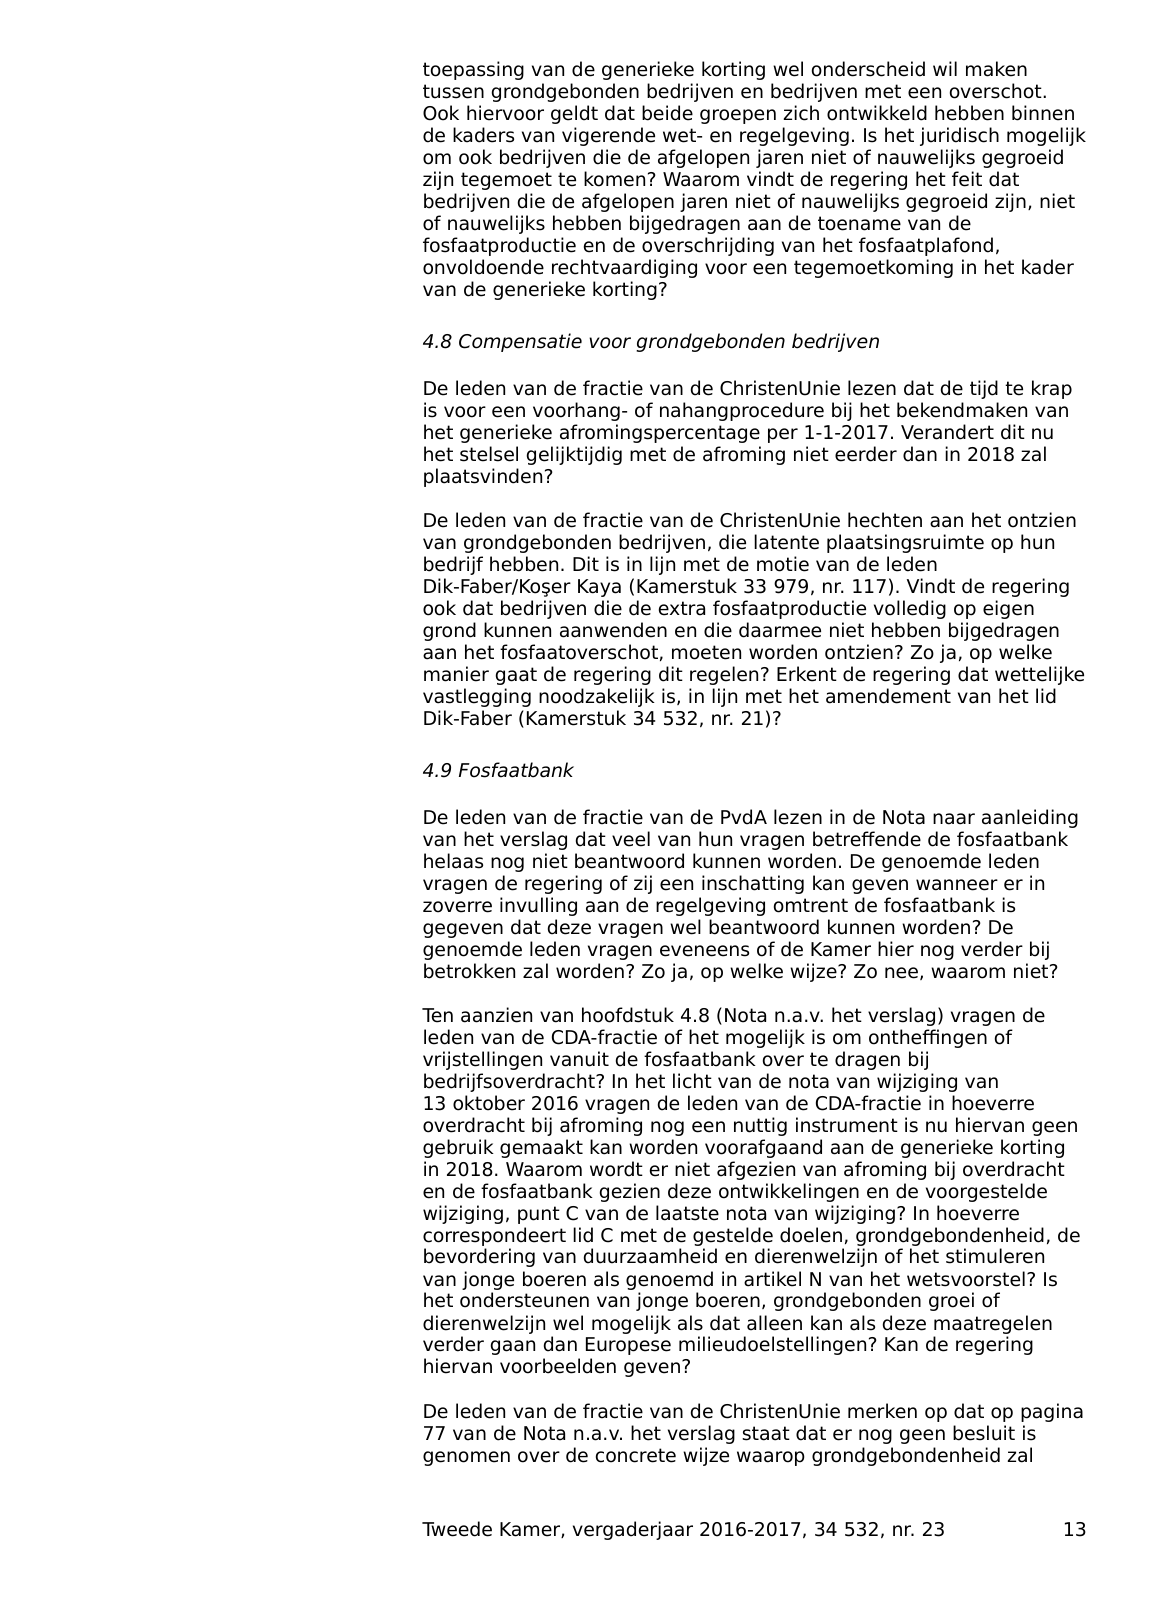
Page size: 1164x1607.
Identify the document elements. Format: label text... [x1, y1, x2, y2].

text Ten aanzien van hoofdstuk 4.8 (Nota n.a.v. het verslag) vragen de leden van de CDA-fractie of het mogelijk is om ontheffingen of vrijstellingen vanuit de fosfaatbank over te dragen bij bedrijfsoverdracht? In het licht van de nota van wijziging van 13 oktober 2016 vragen de leden van de CDA-fractie in hoeverre overdracht bij afroming nog een nuttig instrument is nu hiervan geen gebruik gemaakt kan worden voorafgaand aan de generieke korting in 2018. Waarom wordt er niet afgezien van afroming bij overdracht en de fosfaatbank gezien deze ontwikkelingen en de voorgestelde wijziging, punt C van de laatste nota van wijziging? In hoeverre correspondeert lid C met de gestelde doelen, grondgebondenheid, de bevordering van duurzaamheid en dierenwelzijn of het stimuleren van jonge boeren als genoemd in artikel N van het wetsvoorstel? Is het ondersteunen van jonge boeren, grondgebonden groei of dierenwelzijn wel mogelijk als dat alleen kan als deze maatregelen verder gaan dan Europese milieudoelstellingen? Kan de regering hiervan voorbeelden geven? [422, 1005, 1087, 1378]
text De leden van de fractie van de ChristenUnie hechten aan het ontzien van grondgebonden bedrijven, die latente plaatsingsruimte op hun bedrijf hebben. Dit is in lijn met de motie van de leden Dik-Faber/Koşer Kaya (Kamerstuk 33 979, nr. 117). Vindt de regering ook dat bedrijven die de extra fosfaatproductie volledig op eigen grond kunnen aanwenden en die daarmee niet hebben bijgedragen aan het fosfaatoverschot, moeten worden ontzien? Zo ja, op welke manier gaat de regering dit regelen? Erkent de regering dat wettelijke vastlegging noodzakelijk is, in lijn met het amendement van het lid Dik-Faber (Kamerstuk 34 532, nr. 21)? [422, 510, 1087, 730]
text De leden van de fractie van de ChristenUnie merken op dat op pagina 77 van de Nota n.a.v. het verslag staat dat er nog geen besluit is genomen over de concrete wijze waarop grondgebondenheid zal [422, 1401, 1087, 1466]
subtitle 4.8 Compensatie voor grondgebonden bedrijven [422, 331, 1087, 353]
text De leden van de fractie van de ChristenUnie lezen dat de tijd te krap is voor een voorhang- of nahangprocedure bij het bekendmaken van het generieke afromingspercentage per 1-1-2017. Verandert dit nu het stelsel gelijktijdig met de afroming niet eerder dan in 2018 zal plaatsvinden? [422, 378, 1087, 488]
text De leden van de fractie van de PvdA lezen in de Nota naar aanleiding van het verslag dat veel van hun vragen betreffende de fosfaatbank helaas nog niet beantwoord kunnen worden. De genoemde leden vragen de regering of zij een inschatting kan geven wanneer er in zoverre invulling aan de regelgeving omtrent de fosfaatbank is gegeven dat deze vragen wel beantwoord kunnen worden? De genoemde leden vragen eveneens of de Kamer hier nog verder bij betrokken zal worden? Zo ja, op welke wijze? Zo nee, waarom niet? [422, 807, 1087, 982]
subtitle 4.9 Fosfaatbank [422, 760, 1087, 782]
text toepassing van de generieke korting wel onderscheid wil maken tussen grondgebonden bedrijven en bedrijven met een overschot. Ook hiervoor geldt dat beide groepen zich ontwikkeld hebben binnen de kaders van vigerende wet- en regelgeving. Is het juridisch mogelijk om ook bedrijven die de afgelopen jaren niet of nauwelijks gegroeid zijn tegemoet te komen? Waarom vindt de regering het feit dat bedrijven die de afgelopen jaren niet of nauwelijks gegroeid zijn, niet of nauwelijks hebben bijgedragen aan de toename van de fosfaatproductie en de overschrijding van het fosfaatplafond, onvoldoende rechtvaardiging voor een tegemoetkoming in het kader van de generieke korting? [422, 59, 1087, 301]
